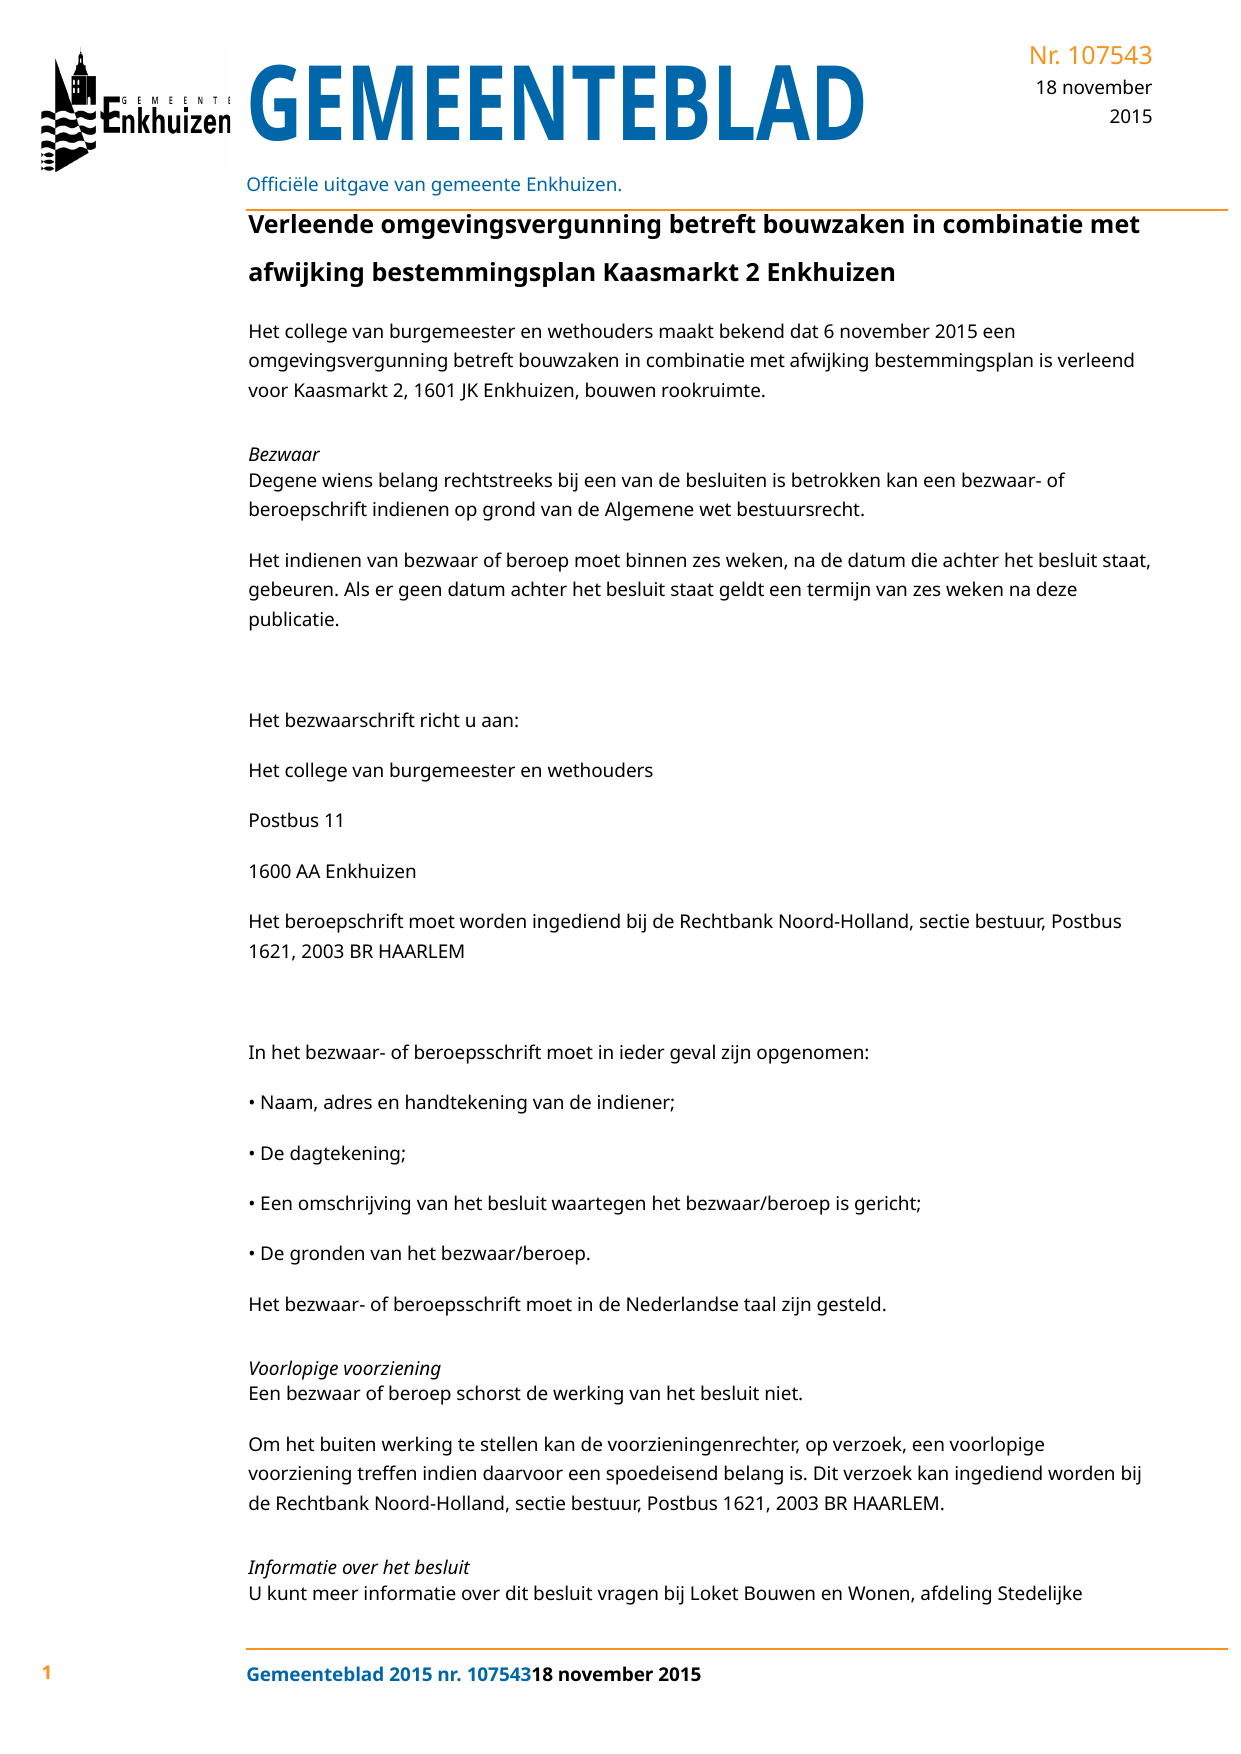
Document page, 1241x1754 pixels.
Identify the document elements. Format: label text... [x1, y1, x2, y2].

text Het beroepschrift moet worden ingediend bij de Rechtbank Noord-Holland, sectie bestuur, Postbus 1621, 2003 BR HAARLEM [248, 908, 1152, 964]
text Voorlopige voorziening [248, 1355, 1152, 1381]
text Het indienen van bezwaar of beroep moet binnen zes weken, na de datum die achter het besluit staat, gebeuren. Als er geen datum achter het besluit staat geldt een termijn van zes weken na deze publicatie. [248, 547, 1152, 632]
text Verleende omgevingsvergunning betreft bouwzaken in combinatie met afwijking bestemmingsplan Kaasmarkt 2 Enkhuizen [248, 211, 1152, 288]
text 1600 AA Enkhuizen [248, 858, 1152, 884]
text Postbus 11 [248, 808, 1152, 833]
text • De gronden van het bezwaar/beroep. [248, 1241, 1152, 1266]
picture [41, 47, 231, 172]
text • De dagtekening; [248, 1140, 1152, 1165]
text Bezwaar [248, 441, 1152, 467]
text • Naam, adres en handtekening van de indiener; [248, 1089, 1152, 1115]
text In het bezwaar- of beroepsschrift moet in ieder geval zijn opgenomen: [248, 1039, 1152, 1064]
text Het bezwaarschrift richt u aan: [248, 707, 1152, 732]
text U kunt meer informatie over dit besluit vragen bij Loket Bouwen en Wonen, afdeling Stedelijke [248, 1580, 1152, 1606]
text Het college van burgemeester en wethouders [248, 757, 1152, 783]
text • Een omschrijving van het besluit waartegen het bezwaar/beroep is gericht; [248, 1190, 1152, 1216]
text Het college van burgemeester en wethouders maakt bekend dat 6 november 2015 een omgevingsvergunning betreft bouwzaken in combinatie met afwijking bestemmingsplan is verleend voor Kaasmarkt 2, 1601 JK Enkhuizen, bouwen rookruimte. [248, 318, 1152, 403]
text Om het buiten werking te stellen kan de voorzieningenrechter, op verzoek, een voorlopige voorziening treffen indien daarvoor een spoedeisend belang is. Dit verzoek kan ingediend worden bij de Rechtbank Noord-Holland, sectie bestuur, Postbus 1621, 2003 BR HAARLEM. [248, 1431, 1152, 1516]
text Degene wiens belang rechtstreeks bij een van de besluiten is betrokken kan een bezwaar- of beroepschrift indienen op grond van de Algemene wet bestuursrecht. [248, 467, 1152, 522]
text Informatie over het besluit [248, 1554, 1152, 1580]
text Een bezwaar of beroep schorst de werking van het besluit niet. [248, 1381, 1152, 1406]
text Het bezwaar- of beroepsschrift moet in de Nederlandse taal zijn gesteld. [248, 1291, 1152, 1317]
